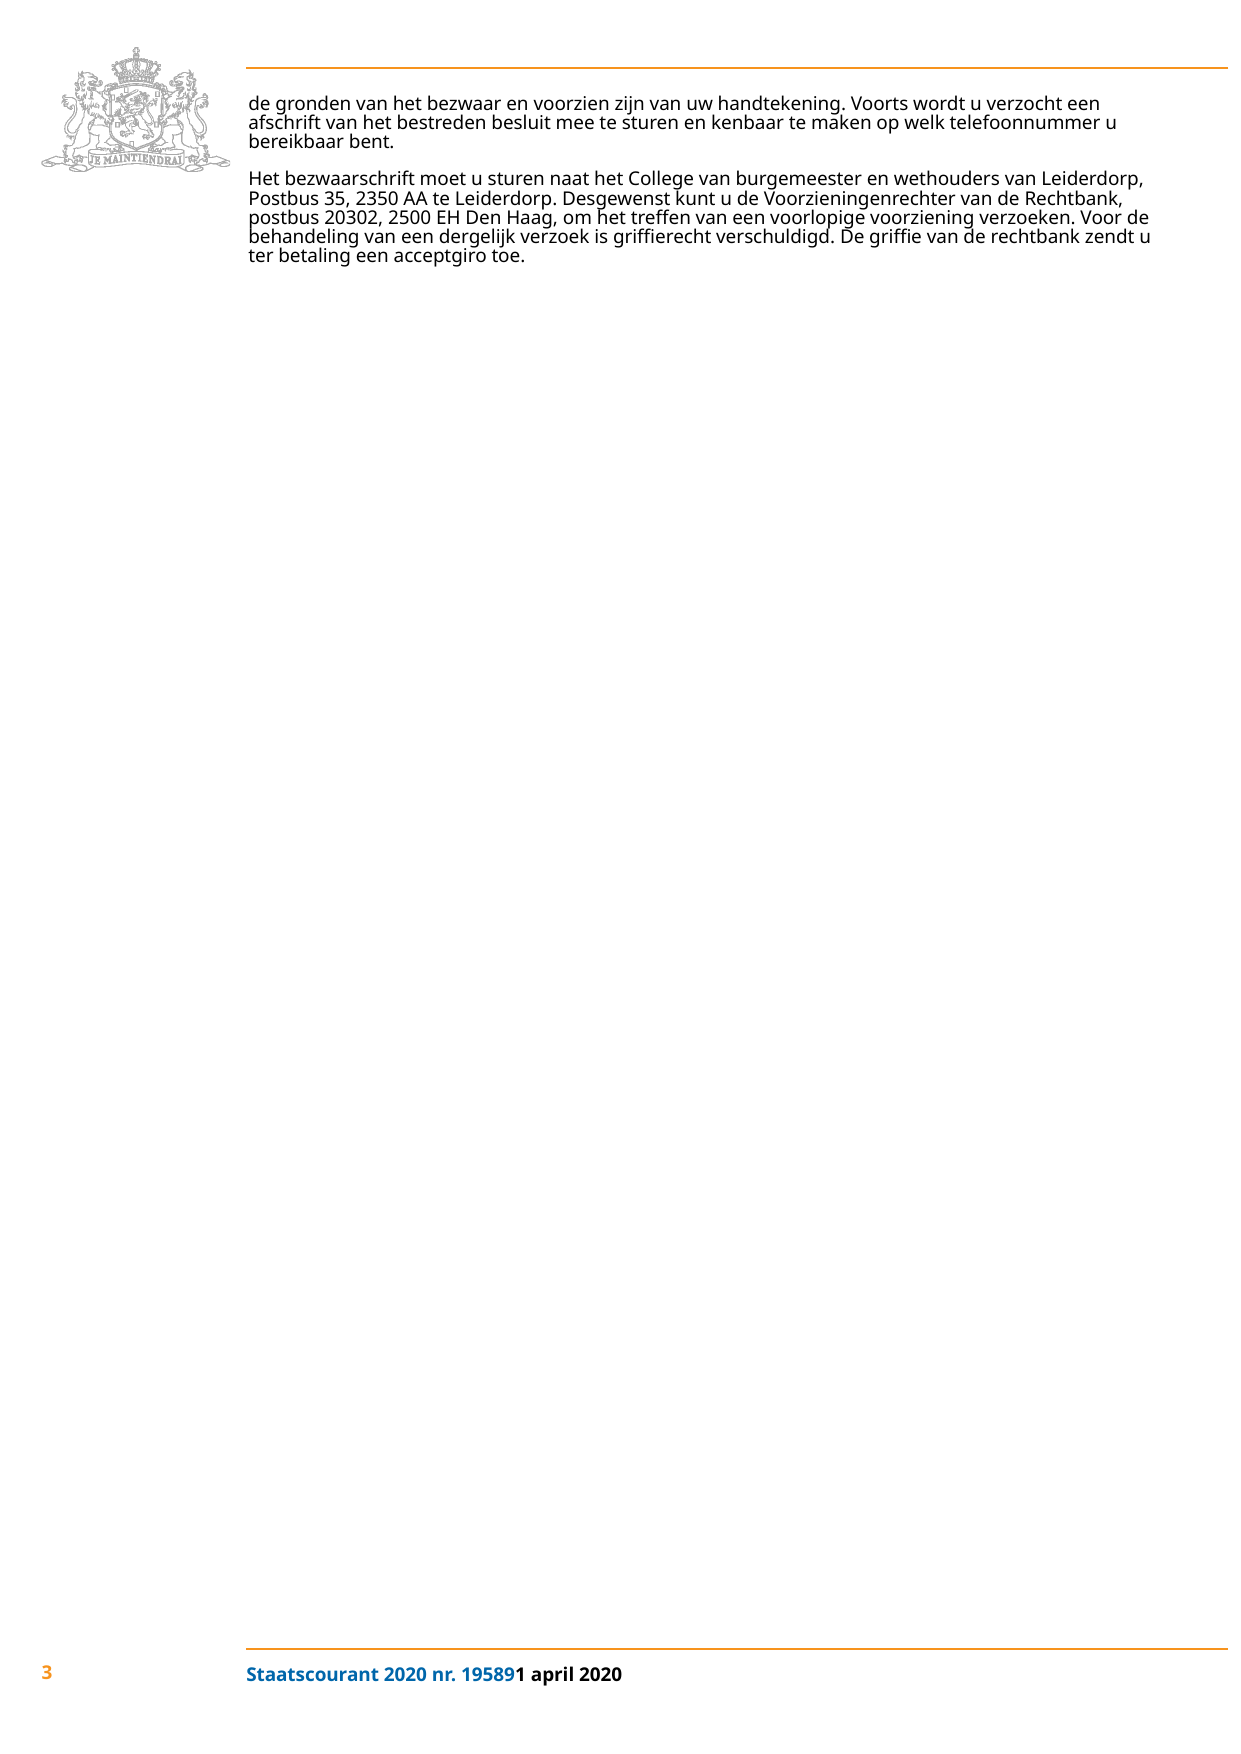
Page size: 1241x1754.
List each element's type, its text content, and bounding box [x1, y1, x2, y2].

text de gronden van het bezwaar en voorzien zijn van uw handtekening. Voorts wordt u verzocht een afschrift van het bestreden besluit mee te sturen en kenbaar te maken op welk telefoonnummer u bereikbaar bent. [248, 95, 1152, 153]
text Het bezwaarschrift moet u sturen naat het College van burgemeester en wethouders van Leiderdorp, Postbus 35, 2350 AA te Leiderdorp. Desgewenst kunt u de Voorzieningenrechter van de Rechtbank, postbus 20302, 2500 EH Den Haag, om het treffen van een voorlopige voorziening verzoeken. Voor de behandeling van een dergelijk verzoek is griffierecht verschuldigd. De griffie van de rechtbank zendt u ter betaling een acceptgiro toe. [248, 170, 1152, 267]
picture [41, 47, 231, 172]
